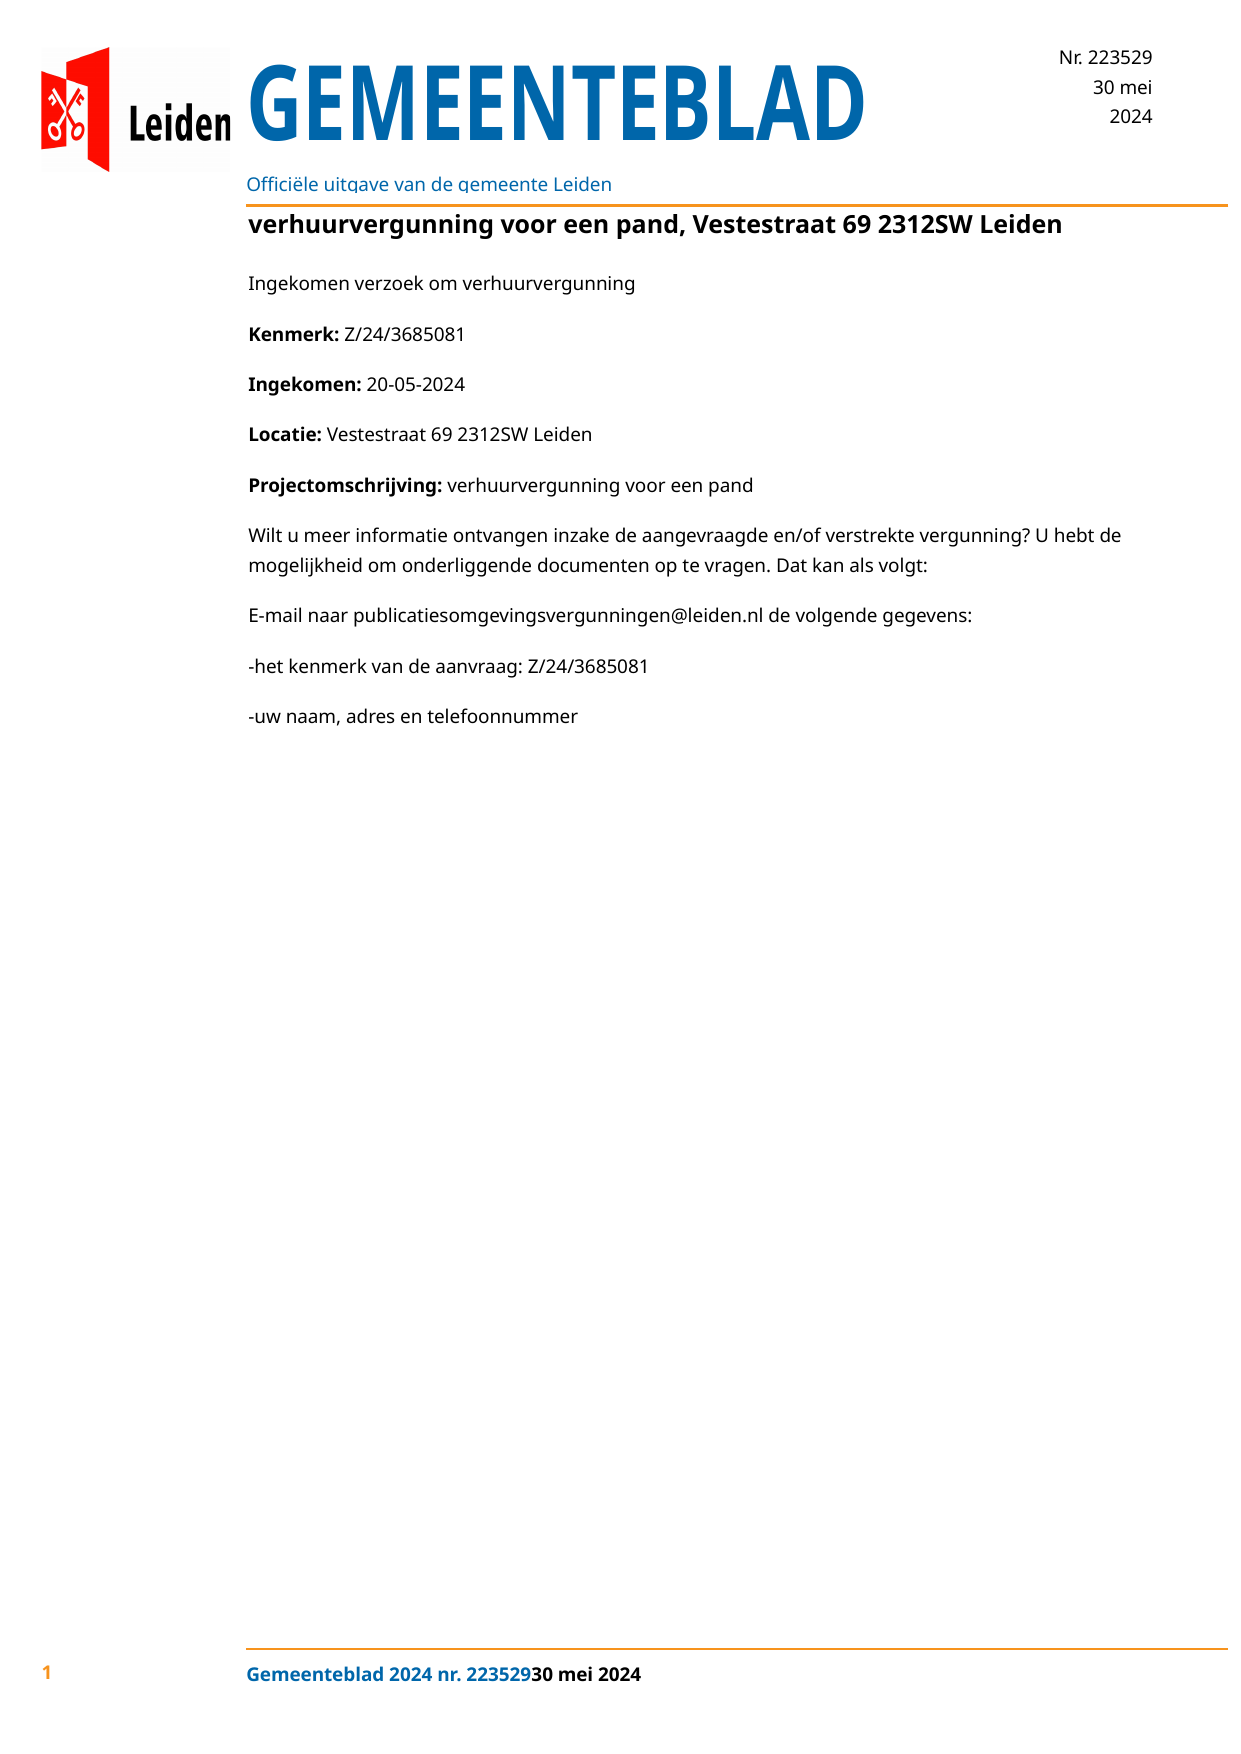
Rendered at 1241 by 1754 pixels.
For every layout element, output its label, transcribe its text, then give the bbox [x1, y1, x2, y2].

text verhuurvergunning voor een pand, Vestestraat 69 2312SW Leiden [248, 207, 1152, 241]
text Locatie: Vestestraat 69 2312SW Leiden [248, 422, 1152, 447]
text Kenmerk: Z/24/3685081 [248, 321, 1152, 346]
text Wilt u meer informatie ontvangen inzake de aangevraagde en/of verstrekte vergunning? U hebt de mogelijkheid om onderliggende documenten op te vragen. Dat kan als volgt: [248, 522, 1152, 578]
text Projectomschrijving: verhuurvergunning voor een pand [248, 472, 1152, 498]
text -uw naam, adres en telefoonnummer [248, 703, 1152, 729]
text -het kenmerk van de aanvraag: Z/24/3685081 [248, 653, 1152, 678]
picture [41, 47, 231, 172]
text Ingekomen verzoek om verhuurvergunning [248, 270, 1152, 296]
text Ingekomen: 20-05-2024 [248, 371, 1152, 397]
text E-mail naar publicatiesomgevingsvergunningen@leiden.nl de volgende gegevens: [248, 602, 1152, 628]
